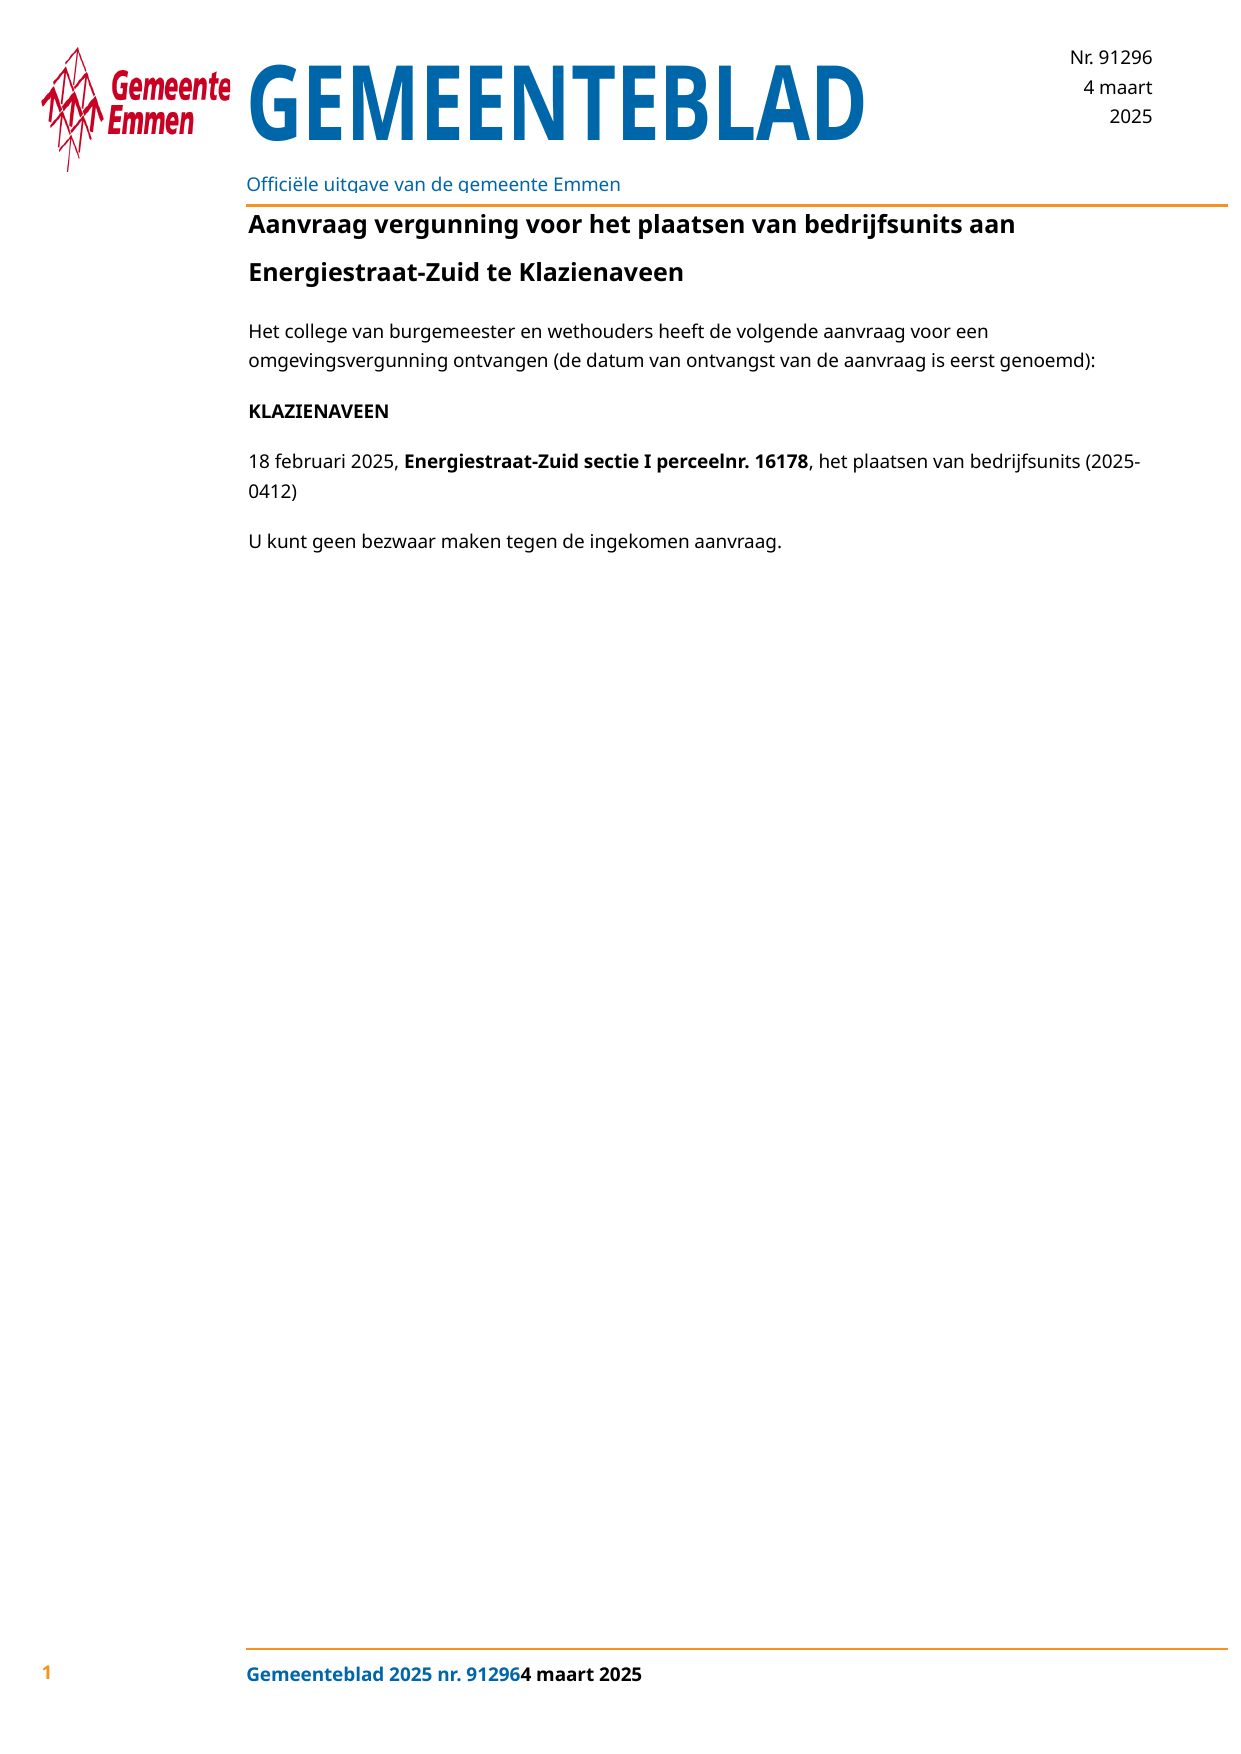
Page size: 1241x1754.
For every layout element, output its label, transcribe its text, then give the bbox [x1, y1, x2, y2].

text U kunt geen bezwaar maken tegen de ingekomen aanvraag. [248, 528, 1152, 554]
picture [41, 47, 231, 172]
text Aanvraag vergunning voor het plaatsen van bedrijfsunits aan Energiestraat-Zuid te Klazienaveen [248, 207, 1152, 288]
text Het college van burgemeester en wethouders heeft de volgende aanvraag voor een omgevingsvergunning ontvangen (de datum van ontvangst van de aanvraag is eerst genoemd): [248, 318, 1152, 373]
text 18 februari 2025, Energiestraat-Zuid sectie I perceelnr. 16178, het plaatsen van bedrijfsunits (2025-0412) [248, 448, 1152, 504]
text KLAZIENAVEEN [248, 398, 1152, 424]
